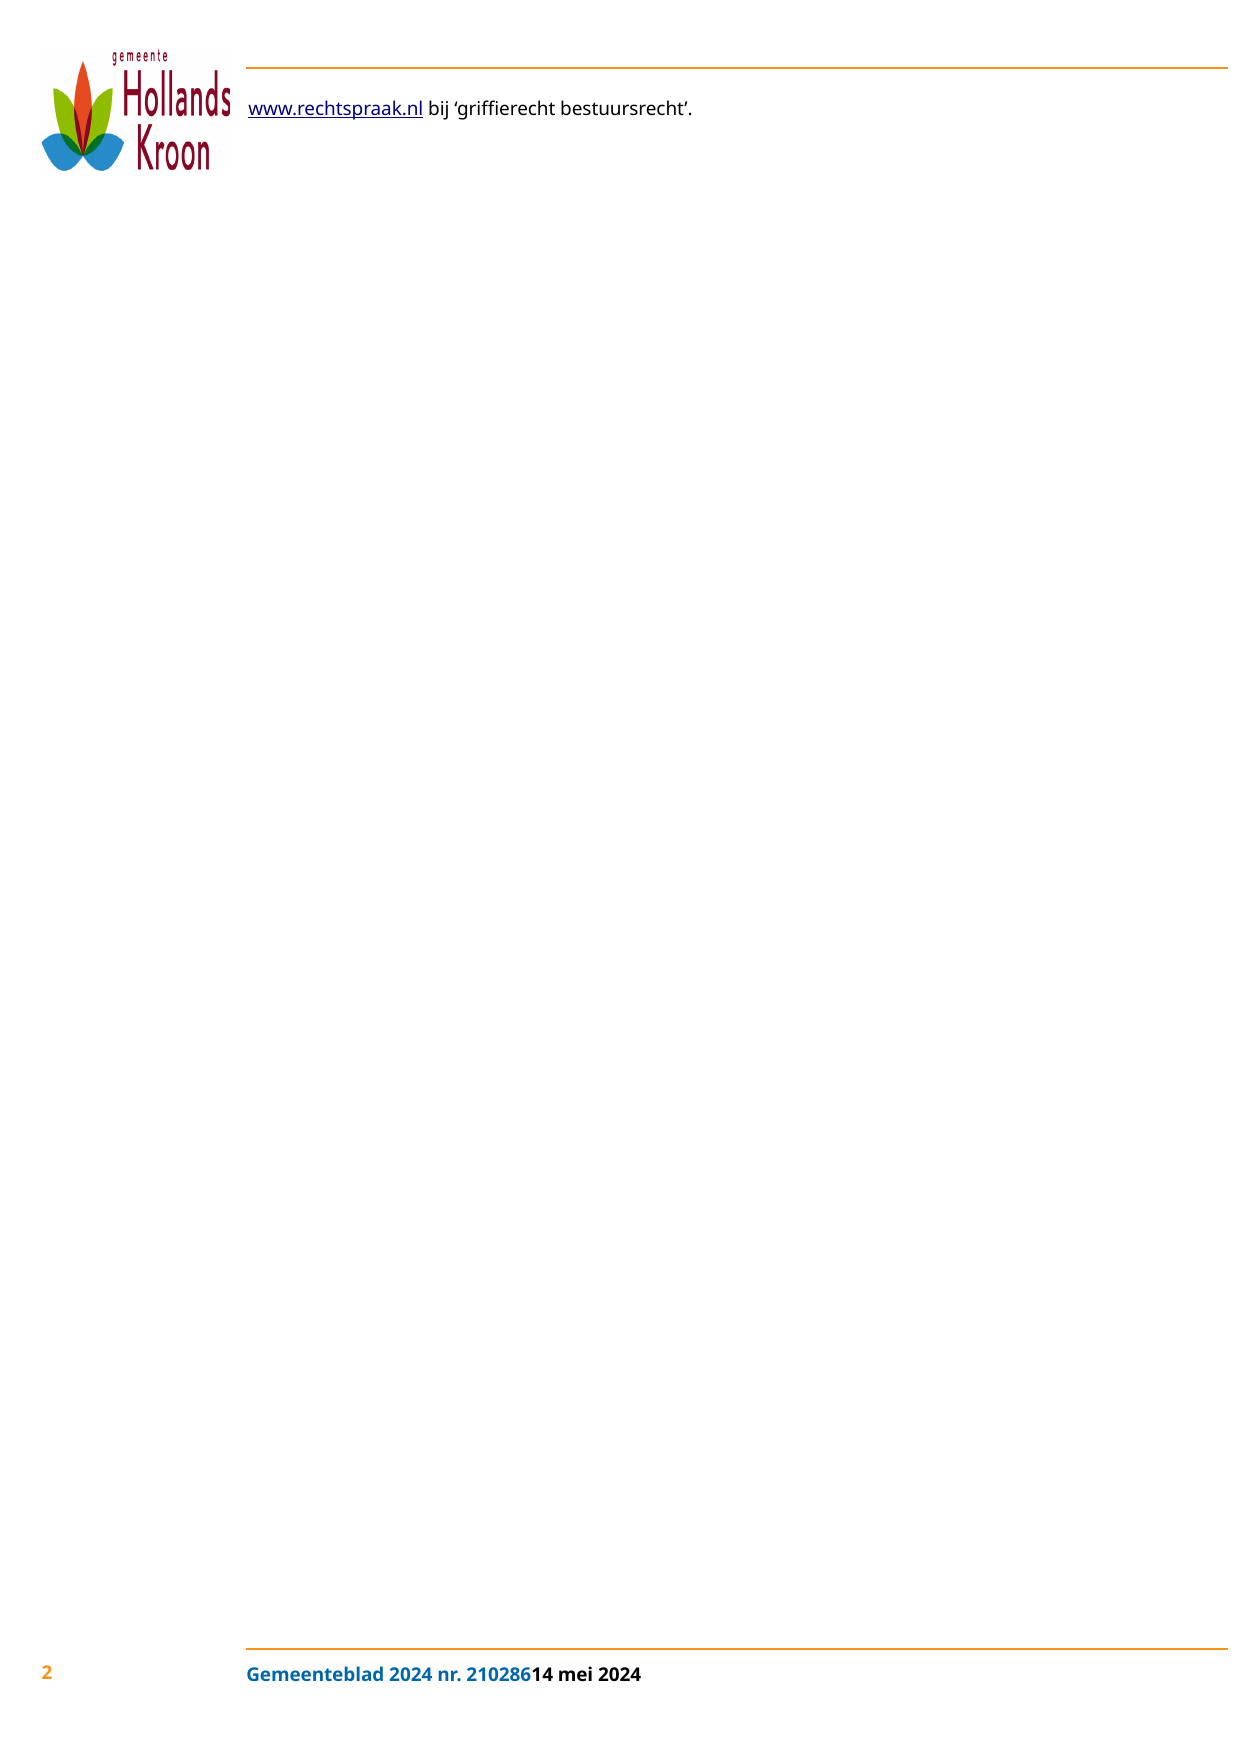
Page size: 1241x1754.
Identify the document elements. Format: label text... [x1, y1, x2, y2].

text www.rechtspraak.nl bij ‘griffierecht bestuursrecht’. [248, 95, 1152, 121]
picture [41, 47, 231, 172]
